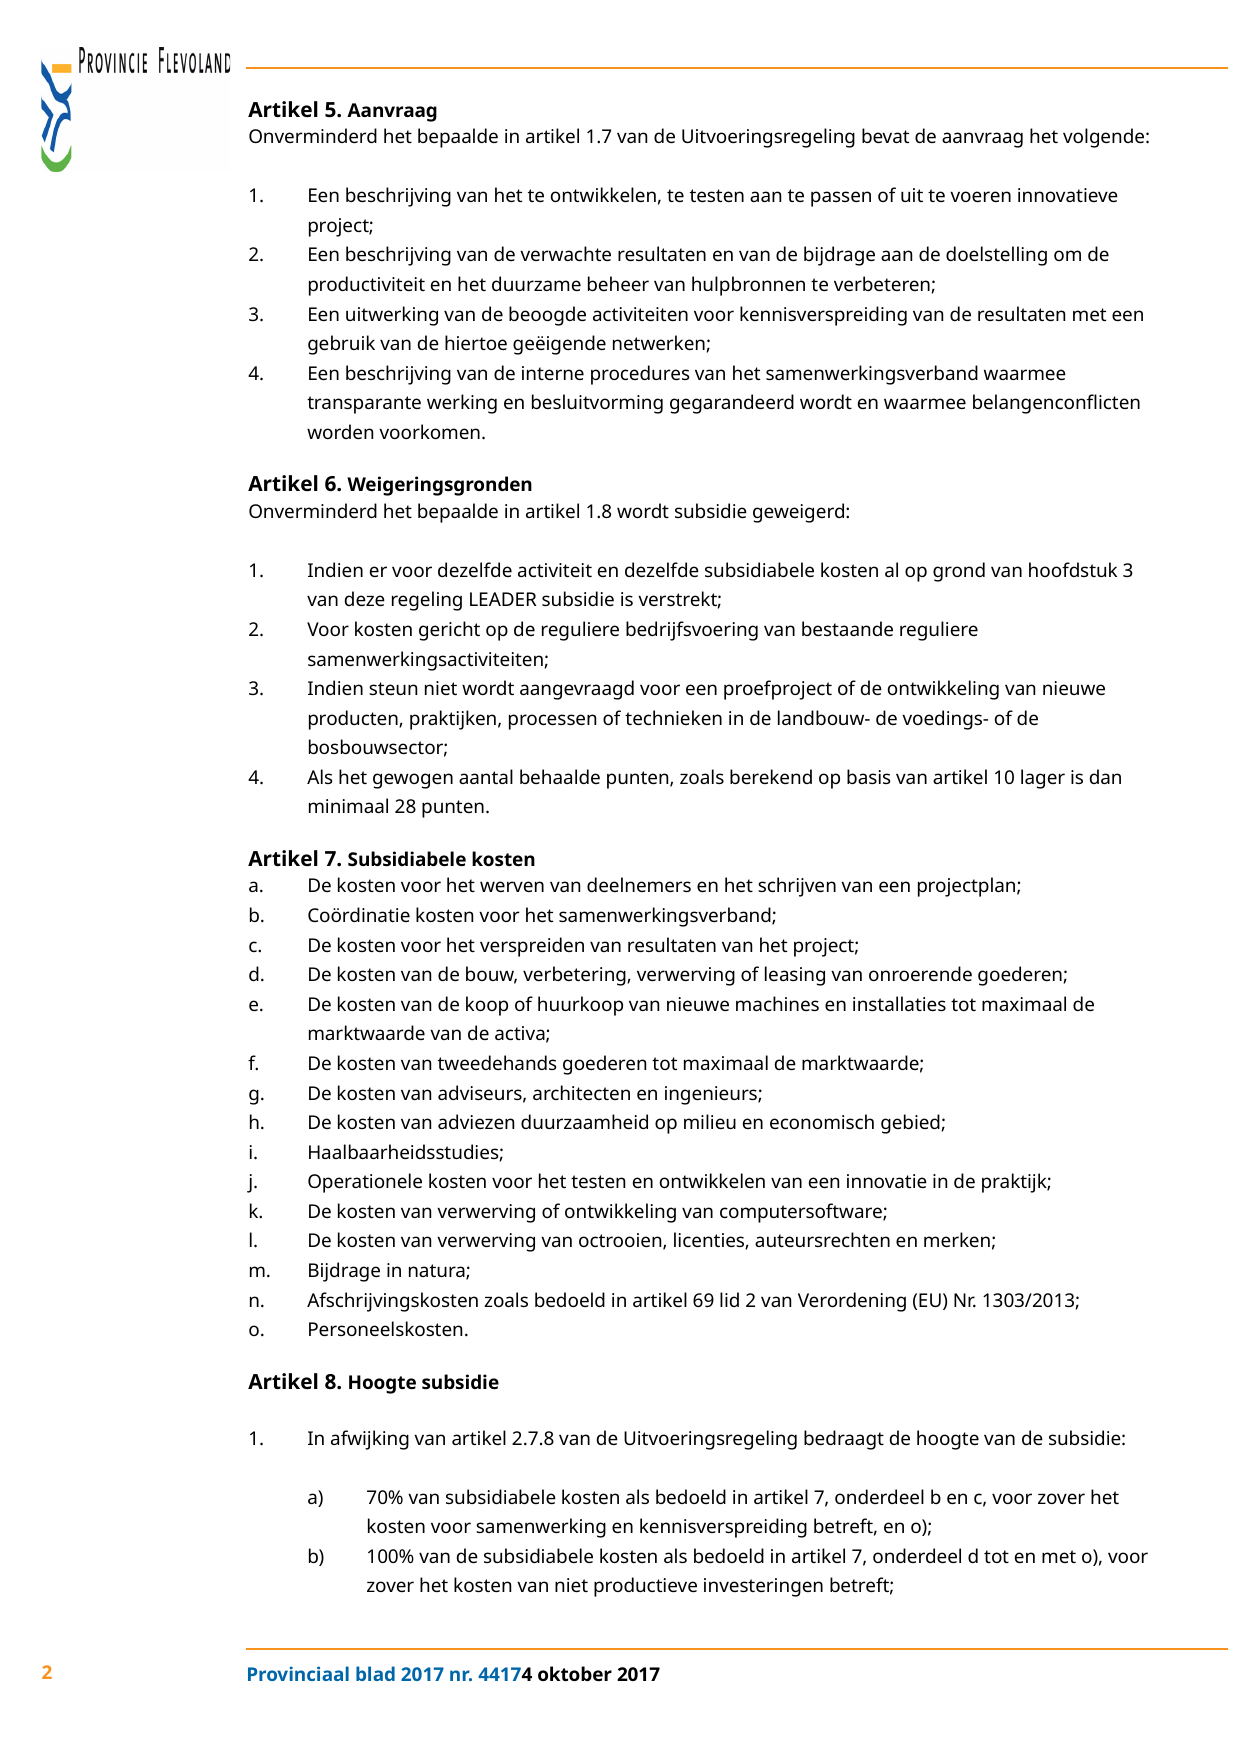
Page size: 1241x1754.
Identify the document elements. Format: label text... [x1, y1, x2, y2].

list In afwijking van artikel 2.7.8 van de Uitvoeringsregeling bedraagt de hoogte van de subsidie: [248, 1425, 1152, 1451]
list De kosten van de koop of huurkoop van nieuwe machines en installaties tot maximaal de marktwaarde van de activa; [248, 991, 1152, 1046]
text Onverminderd het bepaalde in artikel 1.8 wordt subsidie geweigerd: [248, 498, 1152, 524]
list De kosten voor het verspreiden van resultaten van het project; [248, 932, 1152, 957]
list Haalbaarheidsstudies; [248, 1139, 1152, 1164]
list Indien er voor dezelfde activiteit en dezelfde subsidiabele kosten al op grond van hoofdstuk 3 van deze regeling LEADER subsidie is verstrekt; [248, 557, 1152, 612]
picture [41, 47, 231, 172]
list Een beschrijving van de interne procedures van het samenwerkingsverband waarmee transparante werking en besluitvorming gegarandeerd wordt en waarmee belangenconflicten worden voorkomen. [248, 360, 1152, 445]
list Afschrijvingskosten zoals bedoeld in artikel 69 lid 2 van Verordening (EU) Nr. 1303/2013; [248, 1287, 1152, 1312]
list Als het gewogen aantal behaalde punten, zoals berekend op basis van artikel 10 lager is dan minimaal 28 punten. [248, 764, 1152, 819]
list Operationele kosten voor het testen en ontwikkelen van een innovatie in de praktijk; [248, 1168, 1152, 1194]
list Bijdrage in natura; [248, 1257, 1152, 1283]
list Een beschrijving van de verwachte resultaten en van de bijdrage aan de doelstelling om de productiviteit en het duurzame beheer van hulpbronnen te verbeteren; [248, 242, 1152, 297]
list 100% van de subsidiabele kosten als bedoeld in artikel 7, onderdeel d tot en met o), voor zover het kosten van niet productieve investeringen betreft; [307, 1543, 1152, 1598]
list Een beschrijving van het te ontwikkelen, te testen aan te passen of uit te voeren innovatieve project; [248, 182, 1152, 238]
list Voor kosten gericht op de reguliere bedrijfsvoering van bestaande reguliere samenwerkingsactiviteiten; [248, 616, 1152, 672]
list De kosten van verwerving van octrooien, licenties, auteursrechten en merken; [248, 1228, 1152, 1253]
list De kosten voor het werven van deelnemers en het schrijven van een projectplan; [248, 873, 1152, 898]
list Personeelskosten. [248, 1316, 1152, 1342]
text Artikel 5. Aanvraag [248, 95, 1152, 123]
list De kosten van adviseurs, architecten en ingenieurs; [248, 1080, 1152, 1105]
list Een uitwerking van de beoogde activiteiten voor kennisverspreiding van de resultaten met een gebruik van de hiertoe geëigende netwerken; [248, 301, 1152, 356]
text Artikel 8. Hoogte subsidie [248, 1367, 1152, 1395]
list Indien steun niet wordt aangevraagd voor een proefproject of de ontwikkeling van nieuwe producten, praktijken, processen of technieken in de landbouw- de voedings- of de bosbouwsector; [248, 675, 1152, 760]
list 70% van subsidiabele kosten als bedoeld in artikel 7, onderdeel b en c, voor zover het kosten voor samenwerking en kennisverspreiding betreft, en o); [307, 1484, 1152, 1539]
text Artikel 7. Subsidiabele kosten [248, 844, 1152, 873]
list De kosten van tweedehands goederen tot maximaal de marktwaarde; [248, 1050, 1152, 1076]
list De kosten van de bouw, verbetering, verwerving of leasing van onroerende goederen; [248, 961, 1152, 987]
list De kosten van adviezen duurzaamheid op milieu en economisch gebied; [248, 1109, 1152, 1135]
list De kosten van verwerving of ontwikkeling van computersoftware; [248, 1198, 1152, 1224]
text Artikel 6. Weigeringsgronden [248, 469, 1152, 498]
text Onverminderd het bepaalde in artikel 1.7 van de Uitvoeringsregeling bevat de aanvraag het volgende: [248, 123, 1152, 149]
list Coördinatie kosten voor het samenwerkingsverband; [248, 902, 1152, 928]
